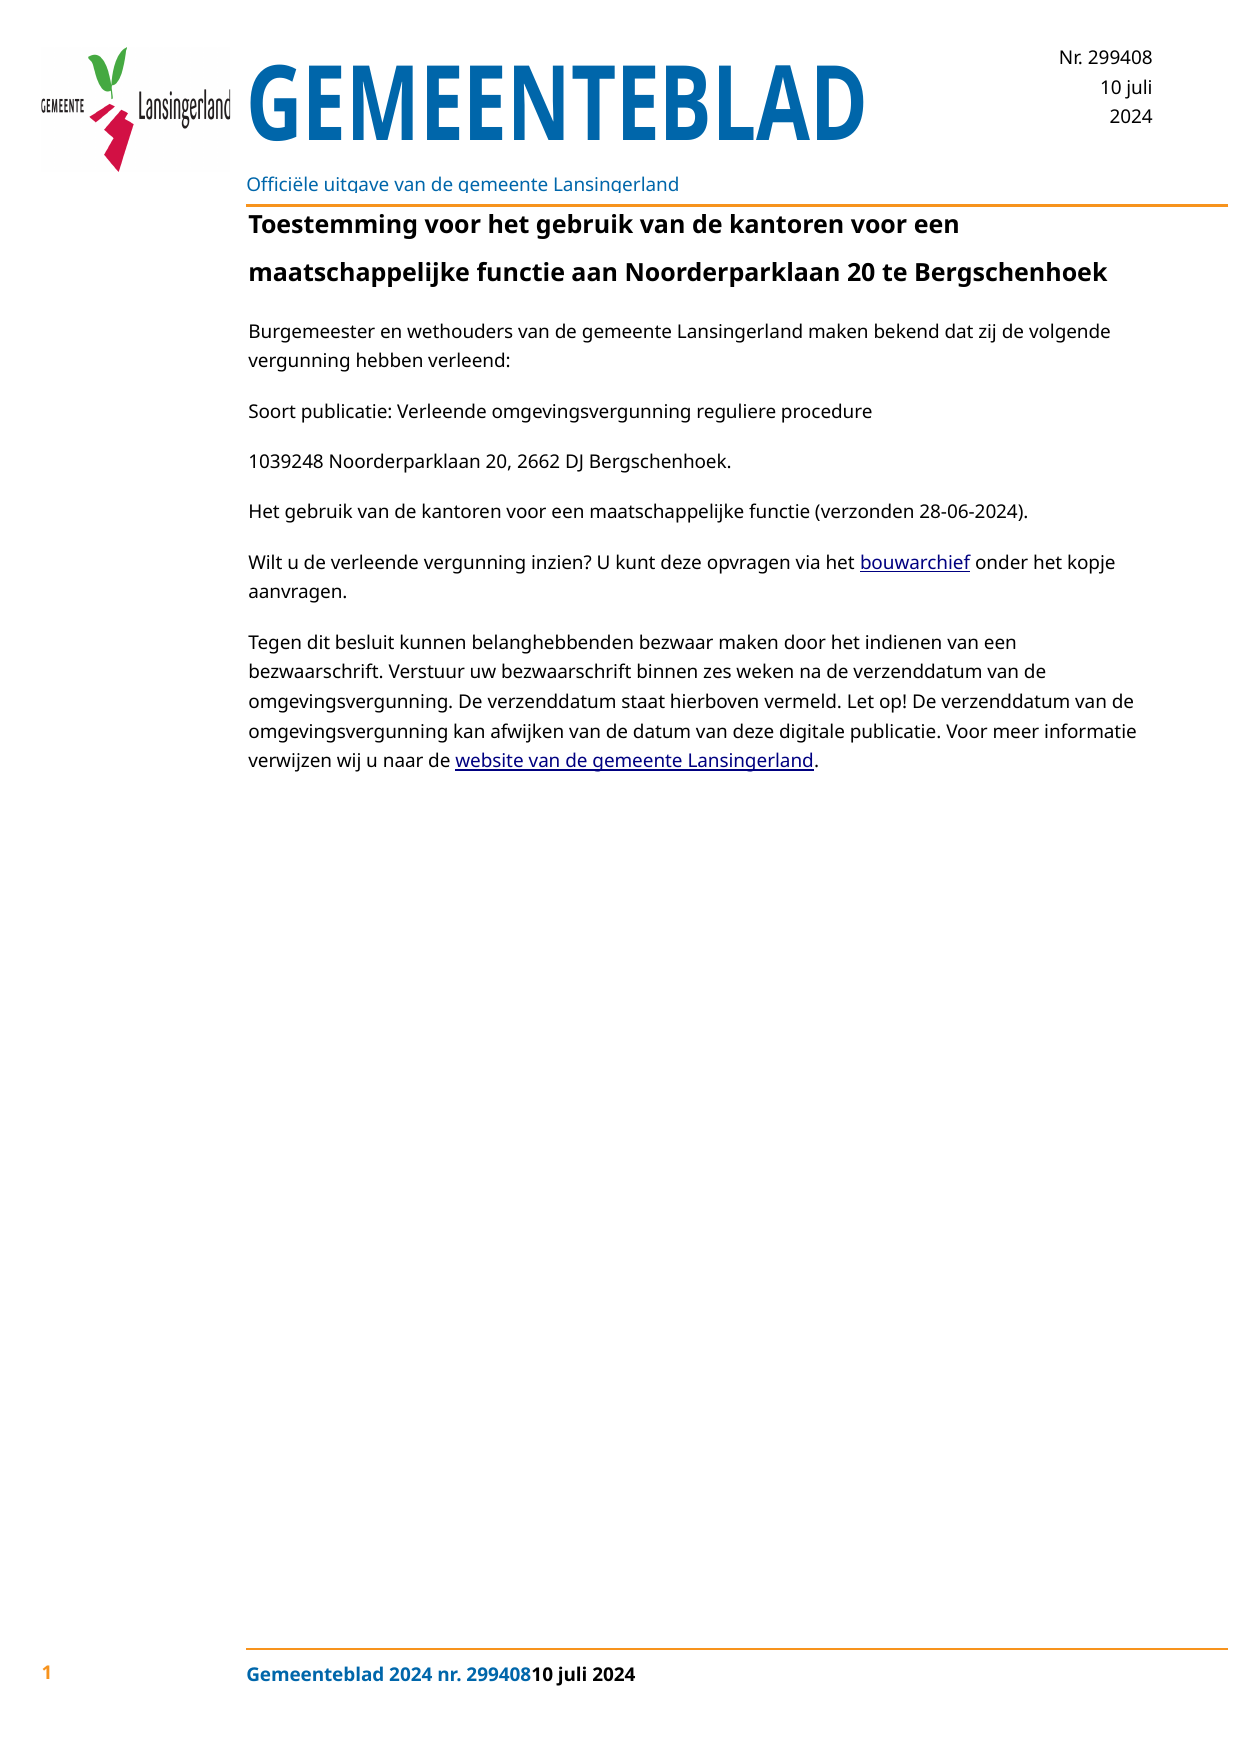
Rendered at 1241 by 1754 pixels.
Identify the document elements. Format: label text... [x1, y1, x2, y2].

text Soort publicatie: Verleende omgevingsvergunning reguliere procedure [248, 398, 1152, 424]
text Toestemming voor het gebruik van de kantoren voor een maatschappelijke functie aan Noorderparklaan 20 te Bergschenhoek [248, 207, 1152, 288]
text Tegen dit besluit kunnen belanghebbenden bezwaar maken door het indienen van een bezwaarschrift. Verstuur uw bezwaarschrift binnen zes weken na de verzenddatum van de omgevingsvergunning. De verzenddatum staat hierboven vermeld. Let op! De verzenddatum van de omgevingsvergunning kan afwijken van de datum van deze digitale publicatie. Voor meer informatie verwijzen wij u naar de website van de gemeente Lansingerland. [248, 629, 1152, 773]
text Het gebruik van de kantoren voor een maatschappelijke functie (verzonden 28-06-2024). [248, 499, 1152, 524]
text Burgemeester en wethouders van de gemeente Lansingerland maken bekend dat zij de volgende vergunning hebben verleend: [248, 318, 1152, 373]
text Wilt u de verleende vergunning inzien? U kunt deze opvragen via het bouwarchief onder het kopje aanvragen. [248, 549, 1152, 604]
picture [41, 47, 231, 172]
text 1039248 Noorderparklaan 20, 2662 DJ Bergschenhoek. [248, 448, 1152, 474]
